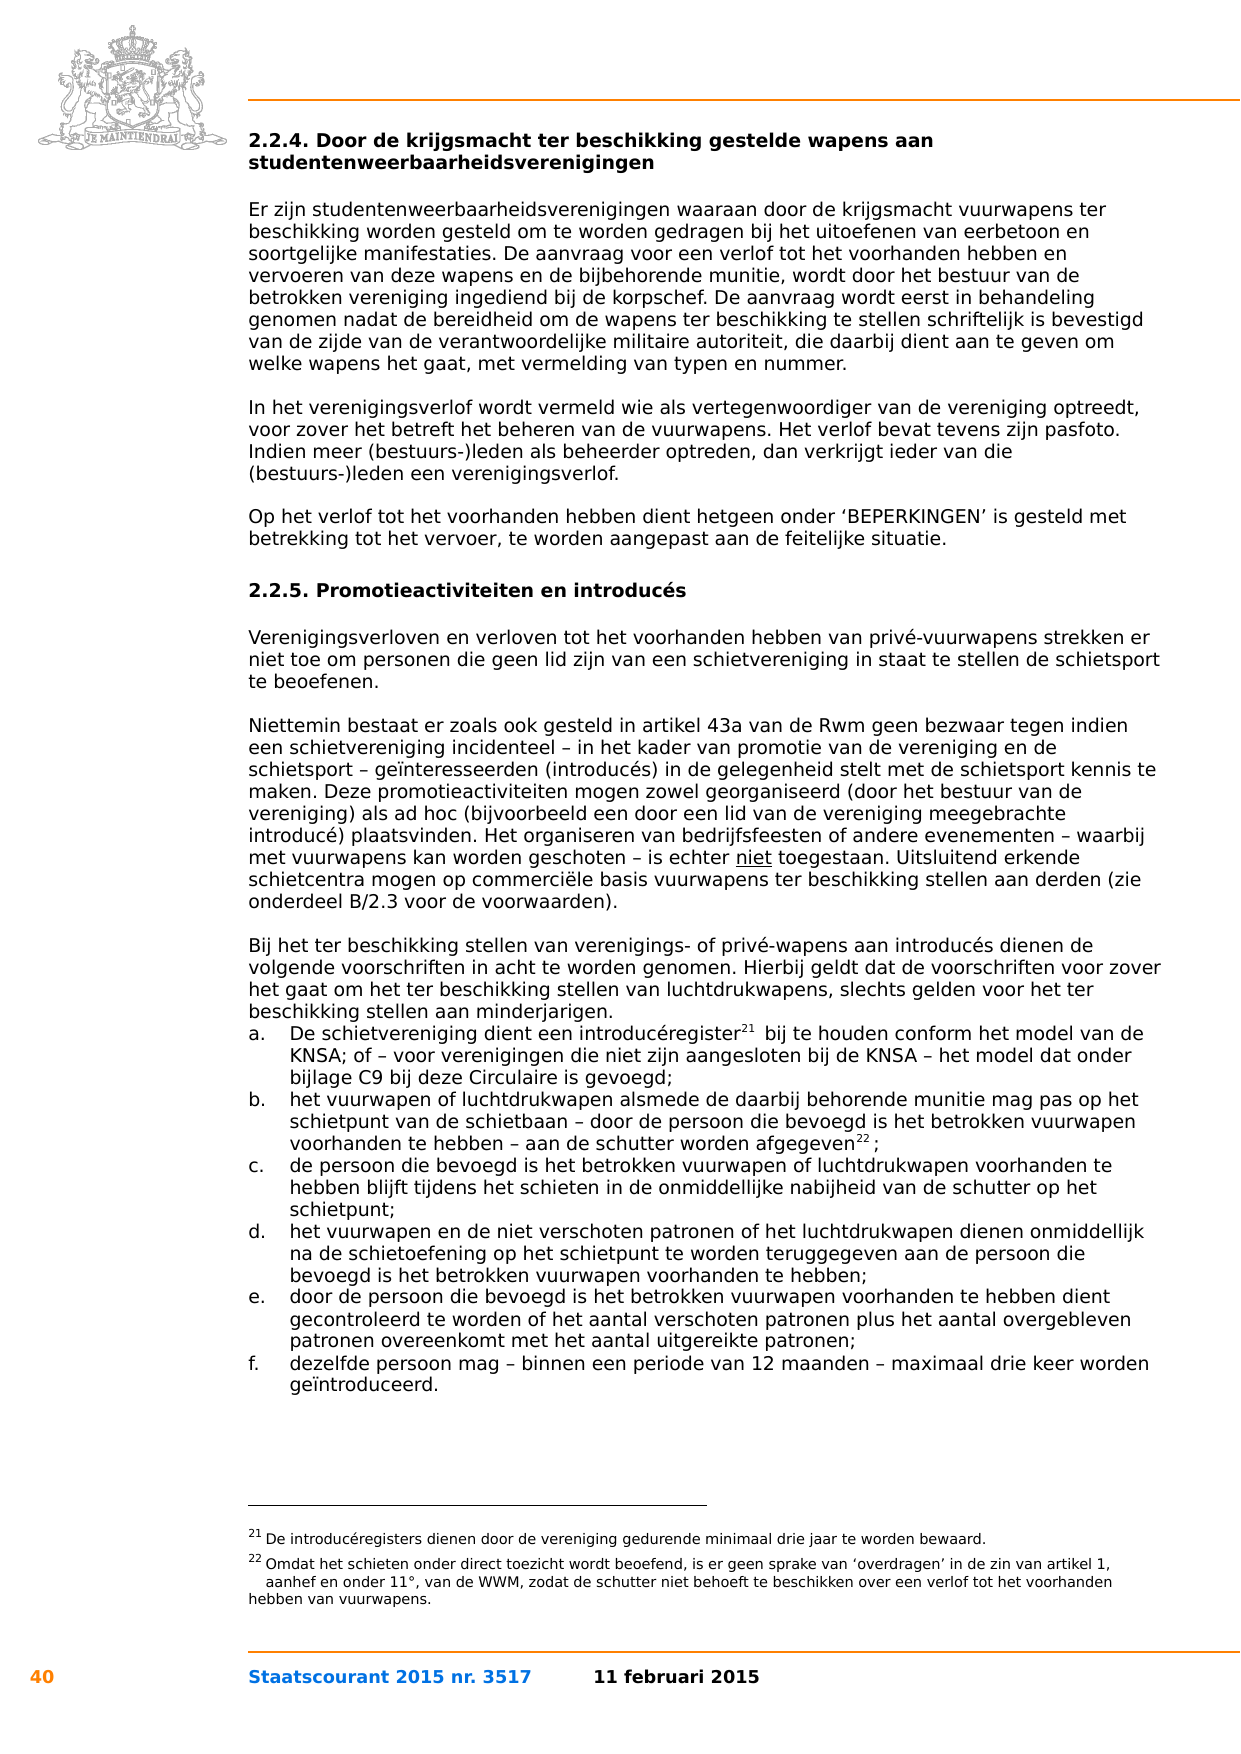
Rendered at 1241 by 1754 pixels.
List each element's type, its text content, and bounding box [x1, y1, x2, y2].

text f. dezelfde persoon mag – binnen een periode van 12 maanden – maximaal drie keer worden geïntroduceerd. [248, 1352, 1163, 1396]
text Op het verlof tot het voorhanden hebben dient hetgeen onder ‘BEPERKINGEN’ is gesteld met betrekking tot het vervoer, te worden aangepast aan de feitelijke situatie. [248, 506, 1163, 550]
subtitle 2.2.5. Promotieactiviteiten en introducés [248, 580, 1163, 602]
text Bij het ter beschikking stellen van verenigings- of privé-wapens aan introducés dienen de volgende voorschriften in acht te worden genomen. Hierbij geldt dat de voorschriften voor zover het gaat om het ter beschikking stellen van luchtdrukwapens, slechts gelden voor het ter beschikking stellen aan minderjarigen. [248, 935, 1163, 1023]
subtitle 2.2.4. Door de krijgsmacht ter beschikking gestelde wapens aan studentenweerbaarheidsverenigingen [248, 130, 1163, 174]
text hebben van vuurwapens. [248, 1591, 1163, 1608]
text d. het vuurwapen en de niet verschoten patronen of het luchtdrukwapen dienen onmiddellijk na de schietoefening op het schietpunt te worden teruggegeven aan de persoon die bevoegd is het betrokken vuurwapen voorhanden te hebben; [248, 1221, 1163, 1286]
text In het verenigingsverlof wordt vermeld wie als vertegenwoordiger van de vereniging optreedt, voor zover het betreft het beheren van de vuurwapens. Het verlof bevat tevens zijn pasfoto. Indien meer (bestuurs-)leden als beheerder optreden, dan verkrijgt ieder van die (bestuurs-)leden een verenigingsverlof. [248, 397, 1163, 484]
text Verenigingsverloven en verloven tot het voorhanden hebben van privé-vuurwapens strekken er niet toe om personen die geen lid zijn van een schietvereniging in staat te stellen de schietsport te beoefenen. [248, 627, 1163, 693]
picture [38, 25, 227, 150]
text c. de persoon die bevoegd is het betrokken vuurwapen of luchtdrukwapen voorhanden te hebben blijft tijdens het schieten in de onmiddellijke nabijheid van de schutter op het schietpunt; [248, 1154, 1163, 1221]
text e. door de persoon die bevoegd is het betrokken vuurwapen voorhanden te hebben dient gecontroleerd te worden of het aantal verschoten patronen plus het aantal overgebleven patronen overeenkomt met het aantal uitgereikte patronen; [248, 1286, 1163, 1352]
text De introducéregisters dienen door de vereniging gedurende minimaal drie jaar te worden bewaard. [248, 1527, 1163, 1549]
text b. het vuurwapen of luchtdrukwapen alsmede de daarbij behorende munitie mag pas op het schietpunt van de schietbaan – door de persoon die bevoegd is het betrokken vuurwapen voorhanden te hebben – aan de schutter worden afgegeven; [248, 1089, 1163, 1154]
text Niettemin bestaat er zoals ook gesteld in artikel 43a van de Rwm geen bezwaar tegen indien een schietvereniging incidenteel – in het kader van promotie van de vereniging en de schietsport – geïnteresseerden (introducés) in de gelegenheid stelt met de schietsport kennis te maken. Deze promotieactiviteiten mogen zowel georganiseerd (door het bestuur van de vereniging) als ad hoc (bijvoorbeeld een door een lid van de vereniging meegebrachte introducé) plaatsvinden. Het organiseren van bedrijfsfeesten of andere evenementen – waarbij met vuurwapens kan worden geschoten – is echter niet toegestaan. Uitsluitend erkende schietcentra mogen op commerciële basis vuurwapens ter beschikking stellen aan derden (zie onderdeel B/2.3 voor de voorwaarden). [248, 715, 1163, 913]
text a. De schietvereniging dient een introducéregister bij te houden conform het model van de KNSA; of – voor verenigingen die niet zijn aangesloten bij de KNSA – het model dat onder bijlage C9 bij deze Circulaire is gevoegd; [248, 1023, 1163, 1089]
text Er zijn studentenweerbaarheidsverenigingen waaraan door de krijgsmacht vuurwapens ter beschikking worden gesteld om te worden gedragen bij het uitoefenen van eerbetoon en soortgelijke manifestaties. De aanvraag voor een verlof tot het voorhanden hebben en vervoeren van deze wapens en de bijbehorende munitie, wordt door het bestuur van de betrokken vereniging ingediend bij de korpschef. De aanvraag wordt eerst in behandeling genomen nadat de bereidheid om de wapens ter beschikking te stellen schriftelijk is bevestigd van de zijde van de verantwoordelijke militaire autoriteit, die daarbij dient aan te geven om welke wapens het gaat, met vermelding van typen en nummer. [248, 199, 1163, 375]
text Omdat het schieten onder direct toezicht wordt beoefend, is er geen sprake van ‘overdragen’ in de zin van artikel 1, aanhef en onder 11°, van de WWM, zodat de schutter niet behoeft te beschikken over een verlof tot het voorhanden [248, 1552, 1163, 1591]
